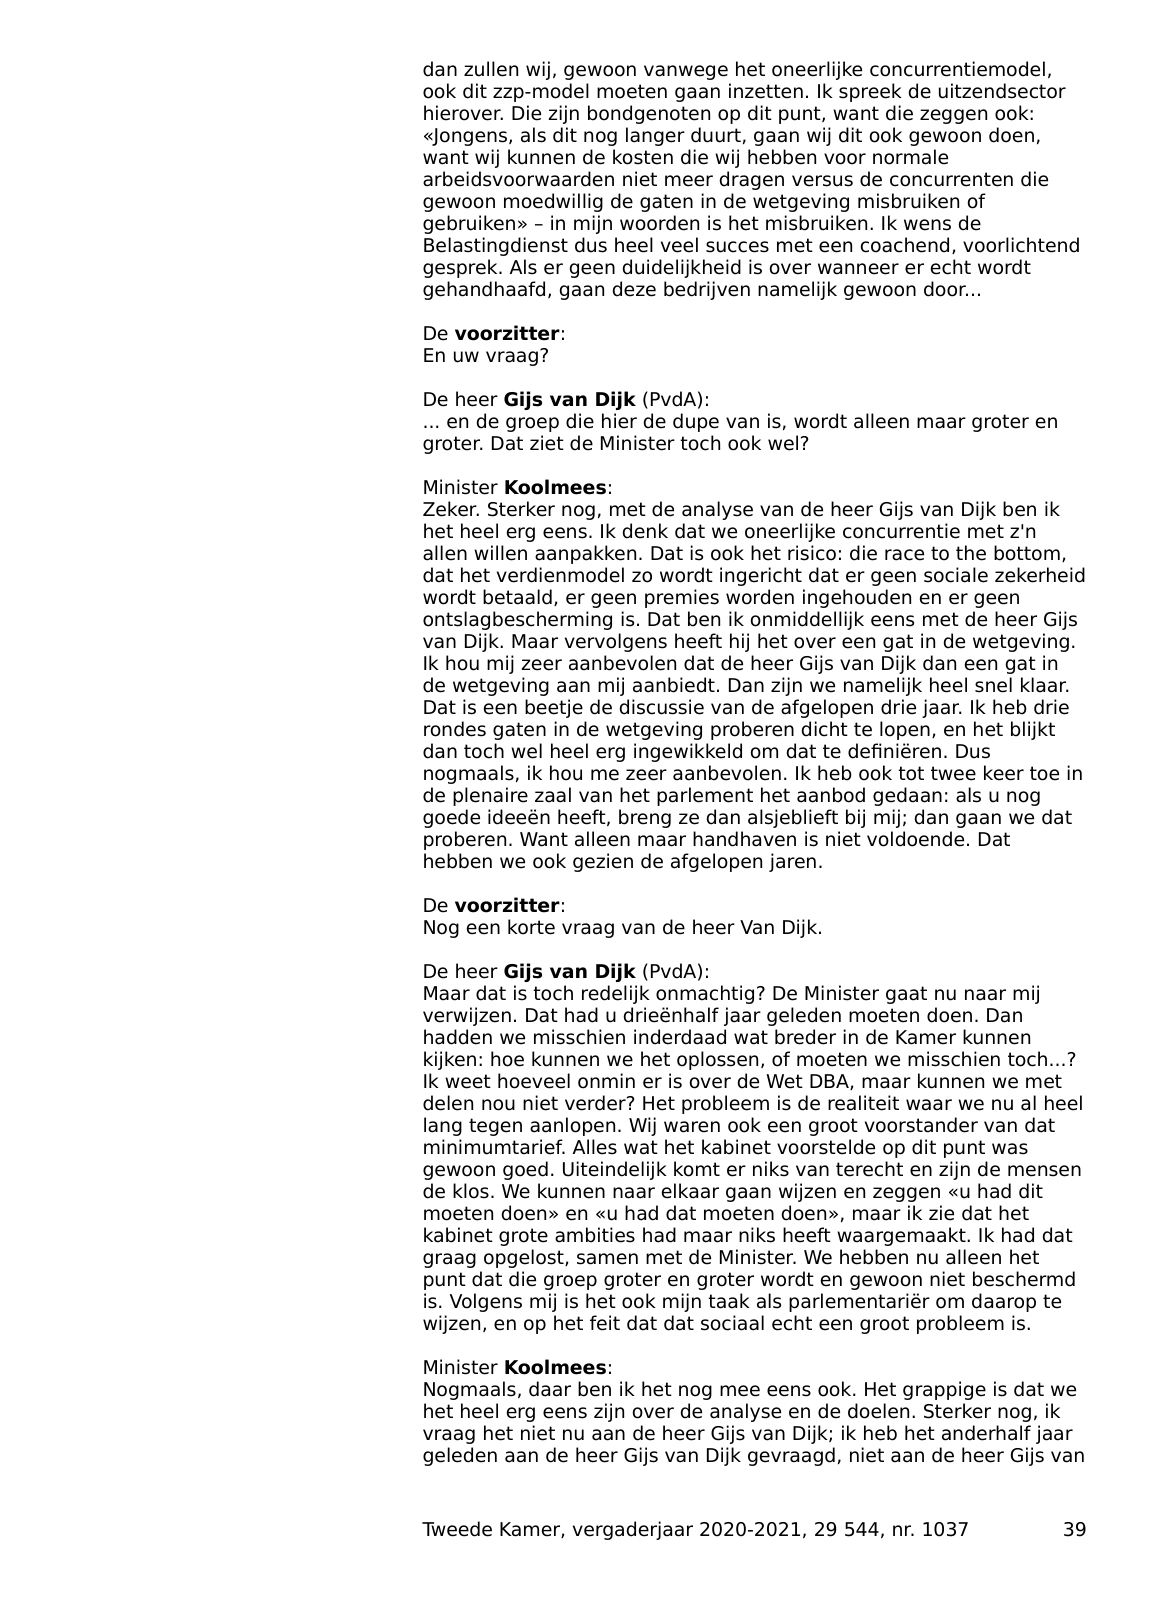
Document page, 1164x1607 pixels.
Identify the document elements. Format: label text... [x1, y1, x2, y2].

text ... en de groep die hier de dupe van is, wordt alleen maar groter en groter. Dat ziet de Minister toch ook wel? [422, 411, 1087, 455]
text Minister Koolmees: [422, 1357, 1087, 1379]
text En uw vraag? [422, 345, 1087, 367]
text De voorzitter: [422, 323, 1087, 345]
text De heer Gijs van Dijk (PvdA): [422, 389, 1087, 411]
text De heer Gijs van Dijk (PvdA): [422, 961, 1087, 983]
text Minister Koolmees: [422, 477, 1087, 499]
text Nogmaals, daar ben ik het nog mee eens ook. Het grappige is dat we het heel erg eens zijn over de analyse en de doelen. Sterker nog, ik vraag het niet nu aan de heer Gijs van Dijk; ik heb het anderhalf jaar geleden aan de heer Gijs van Dijk gevraagd, niet aan de heer Gijs van [422, 1379, 1087, 1467]
text Zeker. Sterker nog, met de analyse van de heer Gijs van Dijk ben ik het heel erg eens. Ik denk dat we oneerlijke concurrentie met z'n allen willen aanpakken. Dat is ook het risico: die race to the bottom, dat het verdienmodel zo wordt ingericht dat er geen sociale zekerheid wordt betaald, er geen premies worden ingehouden en er geen ontslagbescherming is. Dat ben ik onmiddellijk eens met de heer Gijs van Dijk. Maar vervolgens heeft hij het over een gat in de wetgeving. Ik hou mij zeer aanbevolen dat de heer Gijs van Dijk dan een gat in de wetgeving aan mij aanbiedt. Dan zijn we namelijk heel snel klaar. Dat is een beetje de discussie van de afgelopen drie jaar. Ik heb drie rondes gaten in de wetgeving proberen dicht te lopen, en het blijkt dan toch wel heel erg ingewikkeld om dat te definiëren. Dus nogmaals, ik hou me zeer aanbevolen. Ik heb ook tot twee keer toe in de plenaire zaal van het parlement het aanbod gedaan: als u nog goede ideeën heeft, breng ze dan alsjeblieft bij mij; dan gaan we dat proberen. Want alleen maar handhaven is niet voldoende. Dat hebben we ook gezien de afgelopen jaren. [422, 499, 1087, 873]
text Maar dat is toch redelijk onmachtig? De Minister gaat nu naar mij verwijzen. Dat had u drieënhalf jaar geleden moeten doen. Dan hadden we misschien inderdaad wat breder in de Kamer kunnen kijken: hoe kunnen we het oplossen, of moeten we misschien toch...? Ik weet hoeveel onmin er is over de Wet DBA, maar kunnen we met delen nou niet verder? Het probleem is de realiteit waar we nu al heel lang tegen aanlopen. Wij waren ook een groot voorstander van dat minimumtarief. Alles wat het kabinet voorstelde op dit punt was gewoon goed. Uiteindelijk komt er niks van terecht en zijn de mensen de klos. We kunnen naar elkaar gaan wijzen en zeggen «u had dit moeten doen» en «u had dat moeten doen», maar ik zie dat het kabinet grote ambities had maar niks heeft waargemaakt. Ik had dat graag opgelost, samen met de Minister. We hebben nu alleen het punt dat die groep groter en groter wordt en gewoon niet beschermd is. Volgens mij is het ook mijn taak als parlementariër om daarop te wijzen, en op het feit dat dat sociaal echt een groot probleem is. [422, 983, 1087, 1335]
text Nog een korte vraag van de heer Van Dijk. [422, 917, 1087, 939]
text dan zullen wij, gewoon vanwege het oneerlijke concurrentiemodel, ook dit zzp-model moeten gaan inzetten. Ik spreek de uitzendsector hierover. Die zijn bondgenoten op dit punt, want die zeggen ook: «Jongens, als dit nog langer duurt, gaan wij dit ook gewoon doen, want wij kunnen de kosten die wij hebben voor normale arbeidsvoorwaarden niet meer dragen versus de concurrenten die gewoon moedwillig de gaten in de wetgeving misbruiken of gebruiken» – in mijn woorden is het misbruiken. Ik wens de Belastingdienst dus heel veel succes met een coachend, voorlichtend gesprek. Als er geen duidelijkheid is over wanneer er echt wordt gehandhaafd, gaan deze bedrijven namelijk gewoon door... [422, 59, 1087, 301]
text De voorzitter: [422, 895, 1087, 917]
